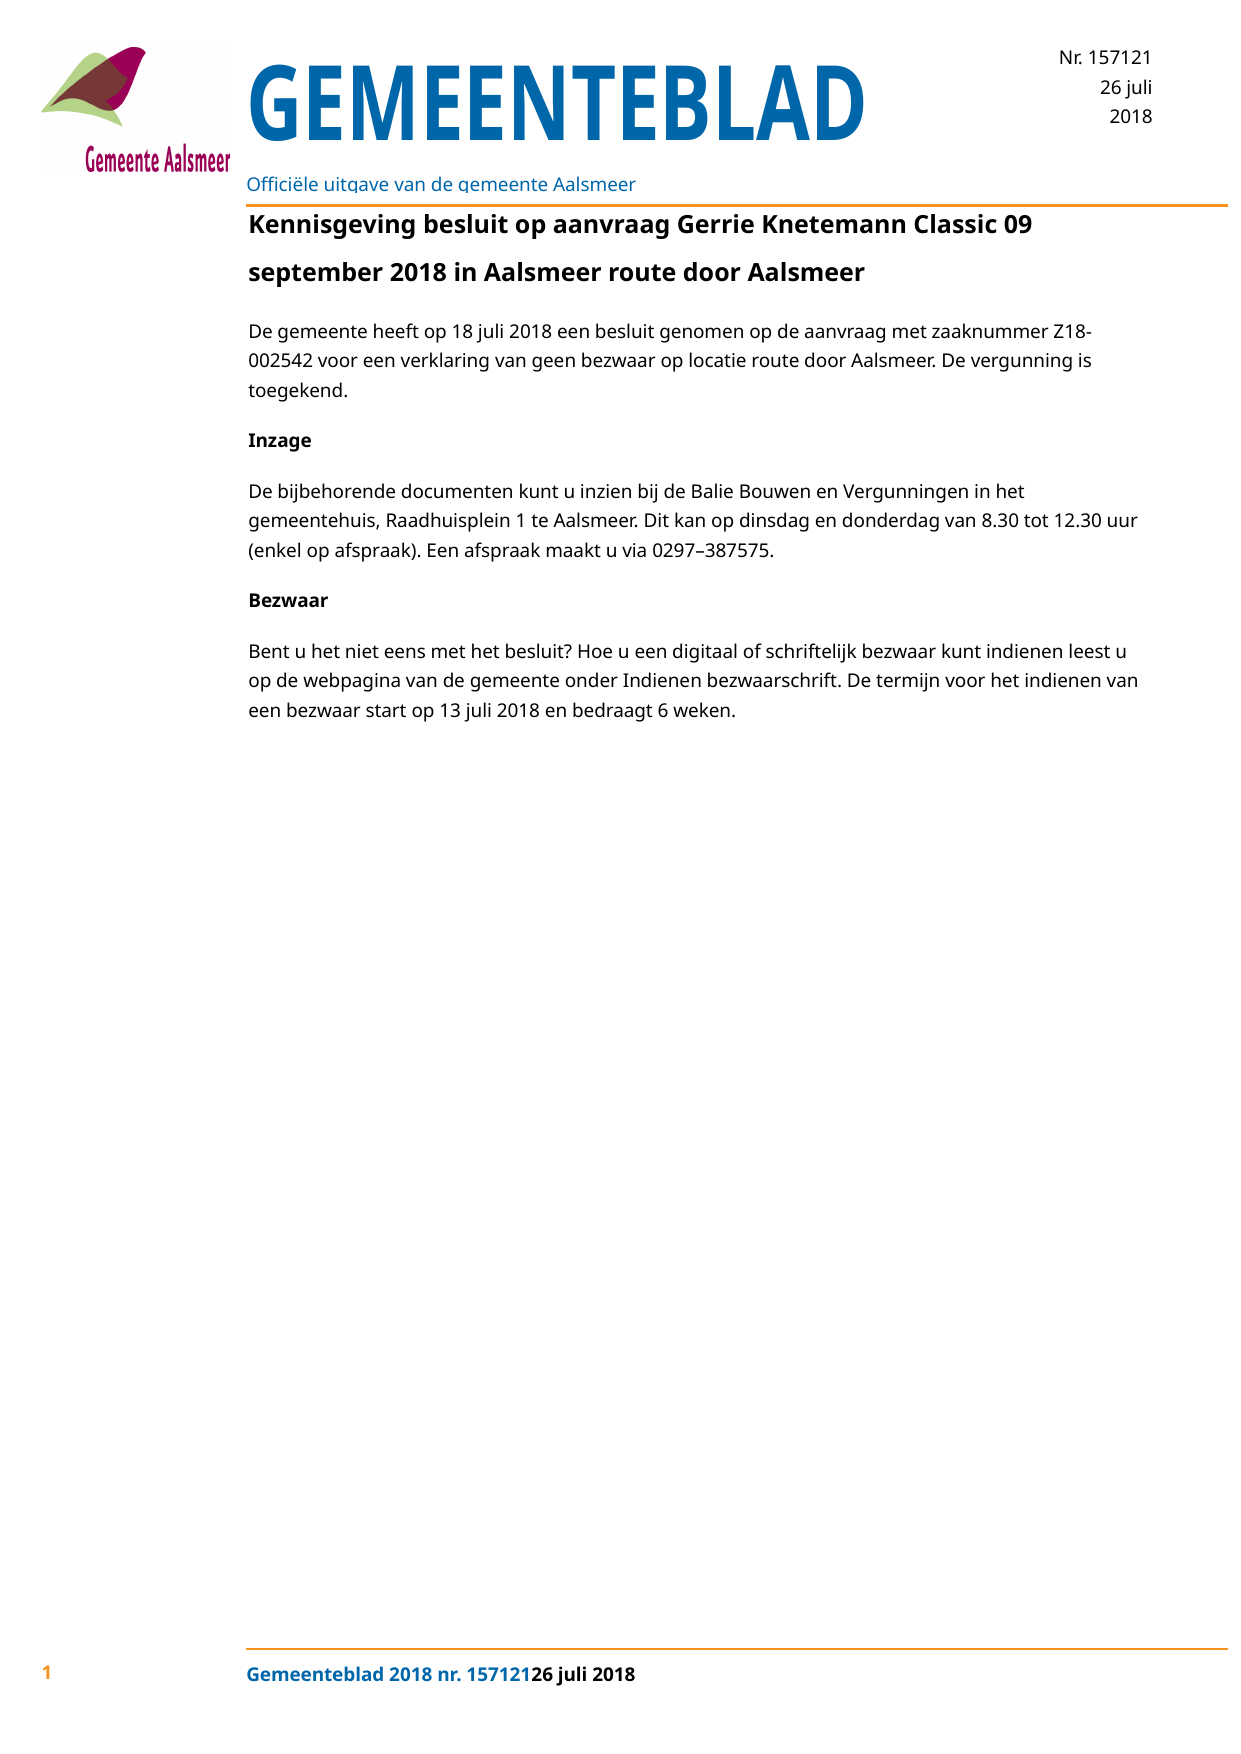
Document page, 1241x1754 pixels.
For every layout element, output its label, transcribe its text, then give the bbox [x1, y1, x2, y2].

text De bijbehorende documenten kunt u inzien bij de Balie Bouwen en Vergunningen in het gemeentehuis, Raadhuisplein 1 te Aalsmeer. Dit kan op dinsdag en donderdag van 8.30 tot 12.30 uur (enkel op afspraak). Een afspraak maakt u via 0297–387575. [248, 478, 1152, 563]
text Bent u het niet eens met het besluit? Hoe u een digitaal of schriftelijk bezwaar kunt indienen leest u op de webpagina van de gemeente onder Indienen bezwaarschrift. De termijn voor het indienen van een bezwaar start op 13 juli 2018 en bedraagt 6 weken. [248, 638, 1152, 723]
text Inzage [248, 427, 1152, 453]
text De gemeente heeft op 18 juli 2018 een besluit genomen op de aanvraag met zaaknummer Z18-002542 voor een verklaring van geen bezwaar op locatie route door Aalsmeer. De vergunning is toegekend. [248, 318, 1152, 403]
text Bezwaar [248, 587, 1152, 613]
text Kennisgeving besluit op aanvraag Gerrie Knetemann Classic 09 september 2018 in Aalsmeer route door Aalsmeer [248, 207, 1152, 288]
picture [41, 47, 231, 172]
